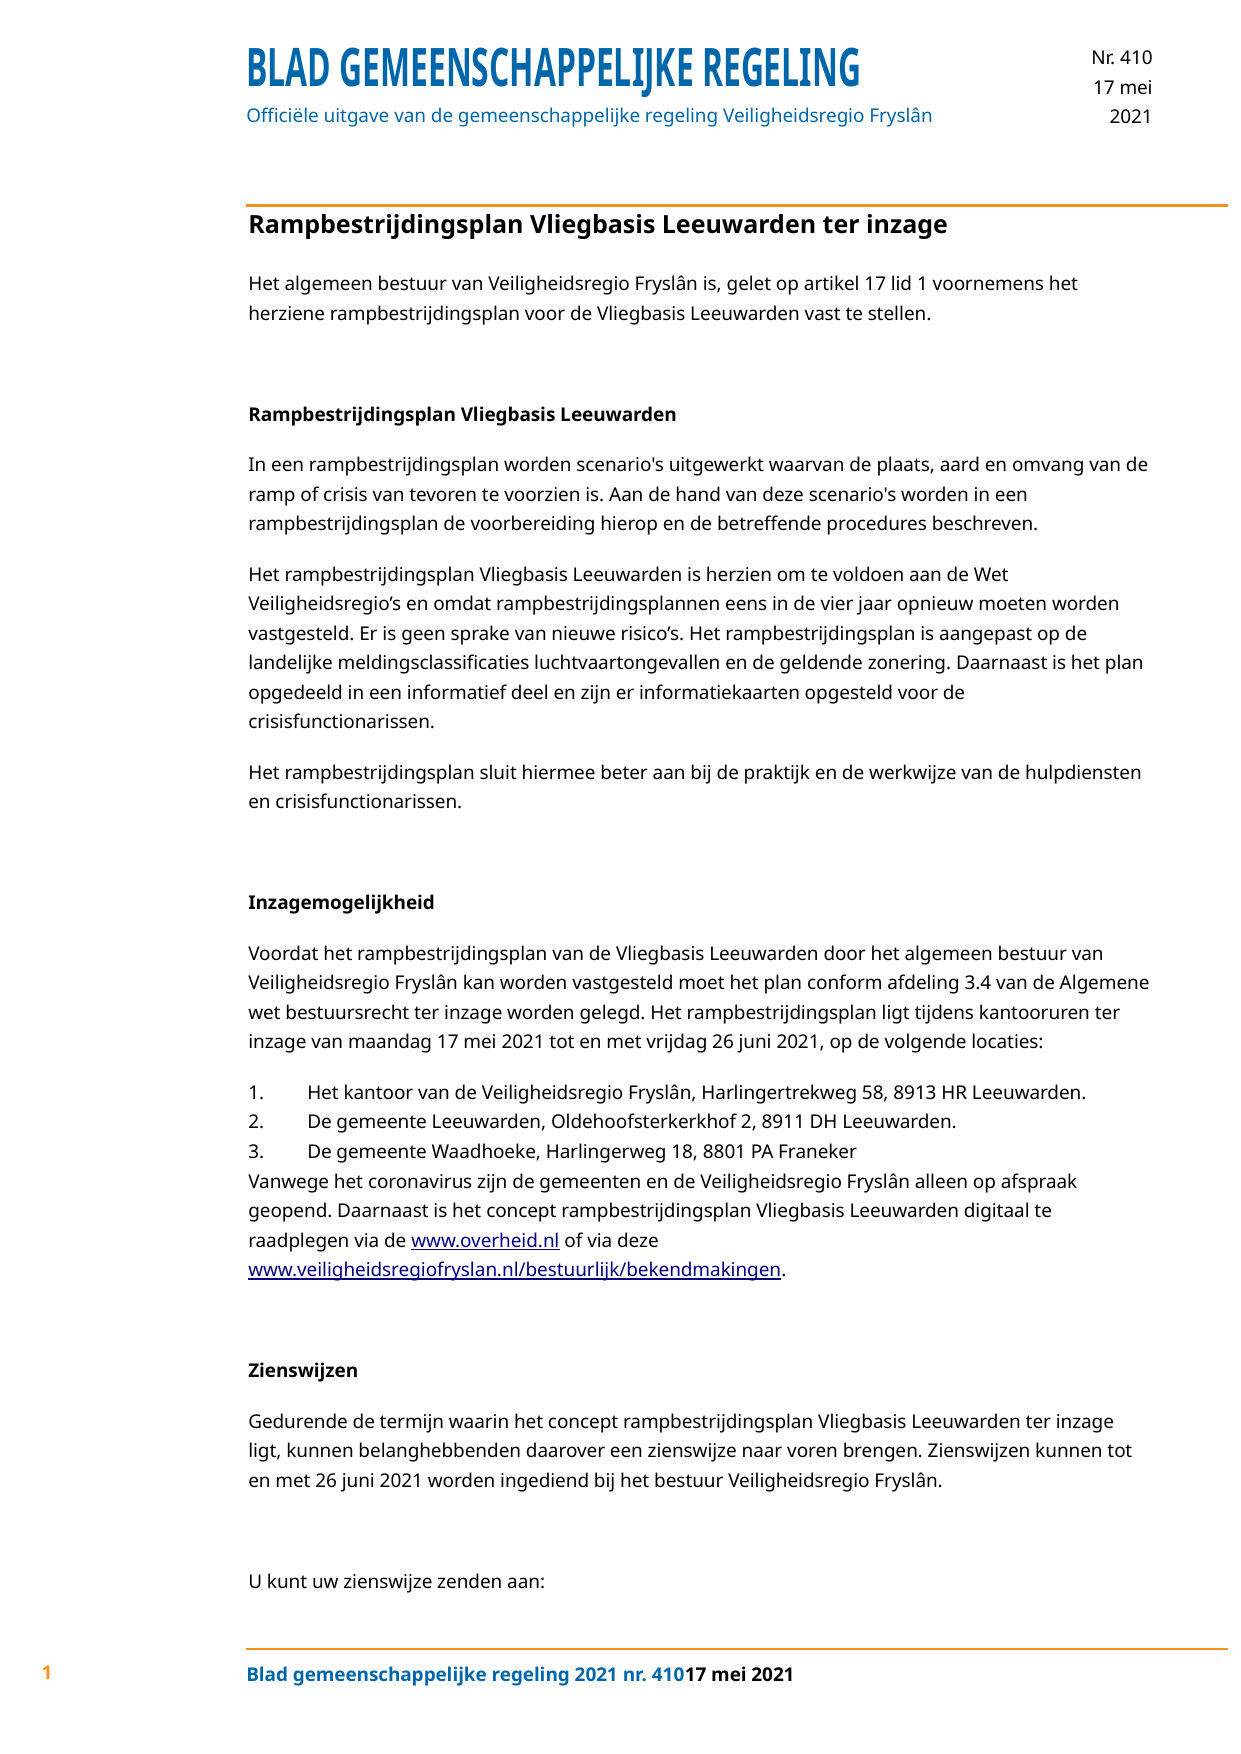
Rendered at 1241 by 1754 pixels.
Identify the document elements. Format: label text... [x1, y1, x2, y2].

list De gemeente Waadhoeke, Harlingerweg 18, 8801 PA Franeker [248, 1138, 1152, 1164]
text U kunt uw zienswijze zenden aan: [248, 1568, 1152, 1593]
text Voordat het rampbestrijdingsplan van de Vliegbasis Leeuwarden door het algemeen bestuur van Veiligheidsregio Fryslân kan worden vastgesteld moet het plan conform afdeling 3.4 van de Algemene wet bestuursrecht ter inzage worden gelegd. Het rampbestrijdingsplan ligt tijdens kantooruren ter inzage van maandag 17 mei 2021 tot en met vrijdag 26 juni 2021, op de volgende locaties: [248, 940, 1152, 1054]
text Het rampbestrijdingsplan sluit hiermee beter aan bij de praktijk en de werkwijze van de hulpdiensten en crisisfunctionarissen. [248, 759, 1152, 814]
list Het kantoor van de Veiligheidsregio Fryslân, Harlingertrekweg 58, 8913 HR Leeuwarden. [248, 1079, 1152, 1105]
text Het rampbestrijdingsplan Vliegbasis Leeuwarden is herzien om te voldoen aan de Wet Veiligheidsregio’s en omdat rampbestrijdingsplannen eens in de vier jaar opnieuw moeten worden vastgesteld. Er is geen sprake van nieuwe risico’s. Het rampbestrijdingsplan is aangepast op de landelijke meldingsclassificaties luchtvaartongevallen en de geldende zonering. Daarnaast is het plan opgedeeld in een informatief deel en zijn er informatiekaarten opgesteld voor de crisisfunctionarissen. [248, 561, 1152, 734]
text Rampbestrijdingsplan Vliegbasis Leeuwarden [248, 401, 1152, 426]
text Gedurende de termijn waarin het concept rampbestrijdingsplan Vliegbasis Leeuwarden ter inzage ligt, kunnen belanghebbenden daarover een zienswijze naar voren brengen. Zienswijzen kunnen tot en met 26 juni 2021 worden ingediend bij het bestuur Veiligheidsregio Fryslân. [248, 1408, 1152, 1493]
text Inzagemogelijkheid [248, 889, 1152, 915]
picture [41, 47, 231, 172]
text In een rampbestrijdingsplan worden scenario's uitgewerkt waarvan de plaats, aard en omvang van de ramp of crisis van tevoren te voorzien is. Aan de hand van deze scenario's worden in een rampbestrijdingsplan de voorbereiding hierop en de betreffende procedures beschreven. [248, 451, 1152, 536]
text Vanwege het coronavirus zijn de gemeenten en de Veiligheidsregio Fryslân alleen op afspraak geopend. Daarnaast is het concept rampbestrijdingsplan Vliegbasis Leeuwarden digitaal te raadplegen via de www.overheid.nl of via deze www.veiligheidsregiofryslan.nl/bestuurlijk/bekendmakingen. [248, 1168, 1152, 1282]
text Rampbestrijdingsplan Vliegbasis Leeuwarden ter inzage [248, 207, 1152, 241]
text Zienswijzen [248, 1357, 1152, 1383]
text Het algemeen bestuur van Veiligheidsregio Fryslân is, gelet op artikel 17 lid 1 voornemens het herziene rampbestrijdingsplan voor de Vliegbasis Leeuwarden vast te stellen. [248, 270, 1152, 326]
list De gemeente Leeuwarden, Oldehoofsterkerkhof 2, 8911 DH Leeuwarden. [248, 1109, 1152, 1134]
